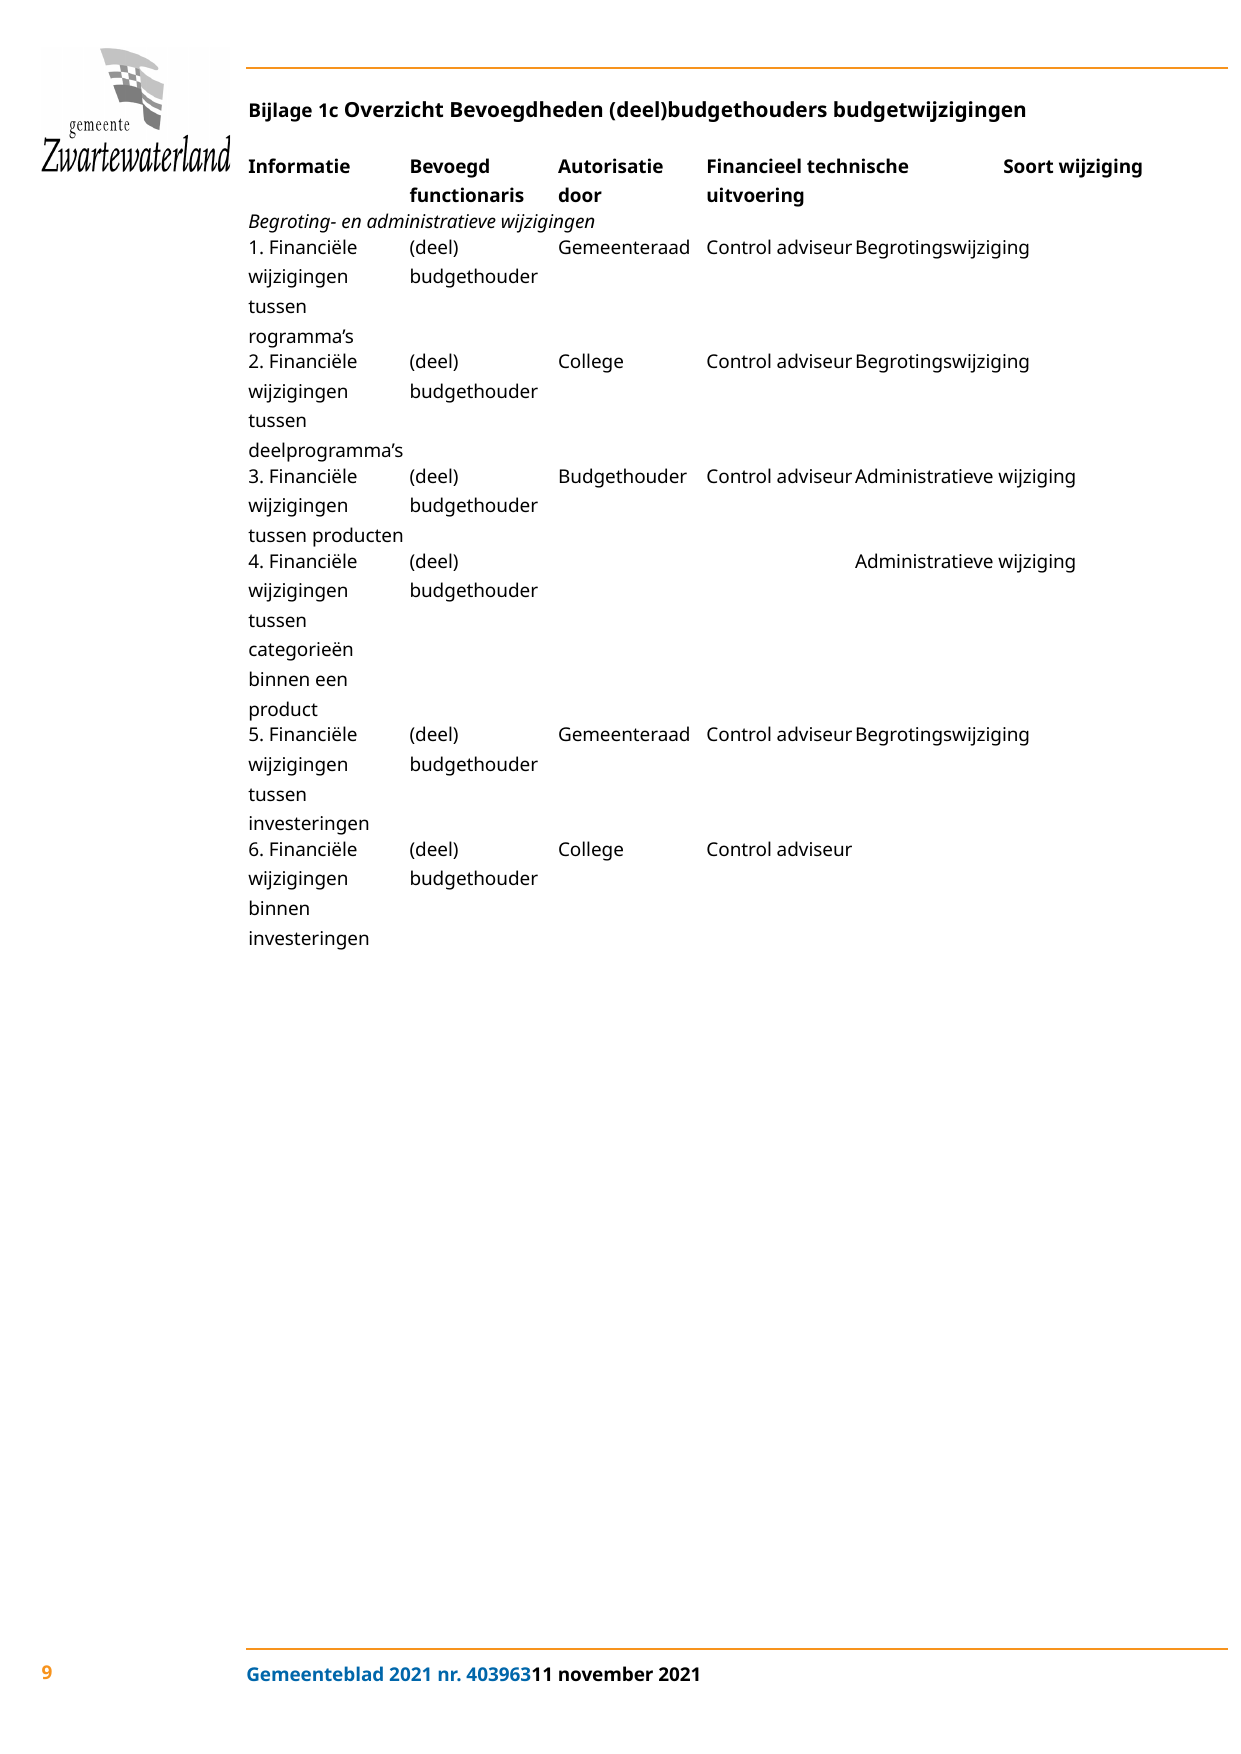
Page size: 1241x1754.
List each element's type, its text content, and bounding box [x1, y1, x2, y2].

table_cell Budgethouder [558, 463, 706, 548]
table_cell Begroting- en administratieve wijzigingen [248, 208, 1152, 234]
table_cell (deel) budgethouder [409, 836, 558, 951]
table_cell [855, 836, 1152, 951]
table_cell (deel) budgethouder [409, 463, 558, 548]
table_cell Administratieve wijziging [855, 463, 1152, 548]
table_cell (deel) budgethouder [409, 722, 558, 836]
table_cell (deel) budgethouder [409, 548, 558, 722]
picture [41, 47, 231, 172]
table_cell 2. Financiële wijzigingen tussen deelprogramma’s [248, 349, 409, 463]
table_cell [558, 548, 706, 722]
table_cell Control adviseur [706, 349, 855, 463]
table_cell 5. Financiële wijzigingen tussen investeringen [248, 722, 409, 836]
table_header Soort wijziging [1003, 153, 1152, 208]
table_cell 4. Financiële wijzigingen tussen categorieën binnen een product [248, 548, 409, 722]
table_cell Begrotingswijziging [855, 234, 1152, 348]
table_header Informatie [248, 153, 409, 208]
table_cell College [558, 349, 706, 463]
table_cell (deel) budgethouder [409, 349, 558, 463]
table_cell College [558, 836, 706, 951]
table_cell Administratieve wijziging [855, 548, 1152, 722]
table_header Financieel technische uitvoering [706, 153, 1003, 208]
table_cell 1. Financiële wijzigingen tussen rogramma’s [248, 234, 409, 348]
table_cell Control adviseur [706, 836, 855, 951]
table_cell Control adviseur [706, 234, 855, 348]
table_cell 6. Financiële wijzigingen binnen investeringen [248, 836, 409, 951]
table_cell 3. Financiële wijzigingen tussen producten [248, 463, 409, 548]
table_cell [706, 548, 855, 722]
table_cell Begrotingswijziging [855, 349, 1152, 463]
table_cell Control adviseur [706, 463, 855, 548]
table_cell Control adviseur [706, 722, 855, 836]
table_header Autorisatie door [558, 153, 706, 208]
table_cell Begrotingswijziging [855, 722, 1152, 836]
table_cell (deel) budgethouder [409, 234, 558, 348]
table_header Bevoegd functionaris [409, 153, 558, 208]
table_cell Gemeenteraad [558, 234, 706, 348]
table_cell Gemeenteraad [558, 722, 706, 836]
text Bijlage 1c Overzicht Bevoegdheden (deel)budgethouders budgetwijzigingen [248, 95, 1152, 123]
